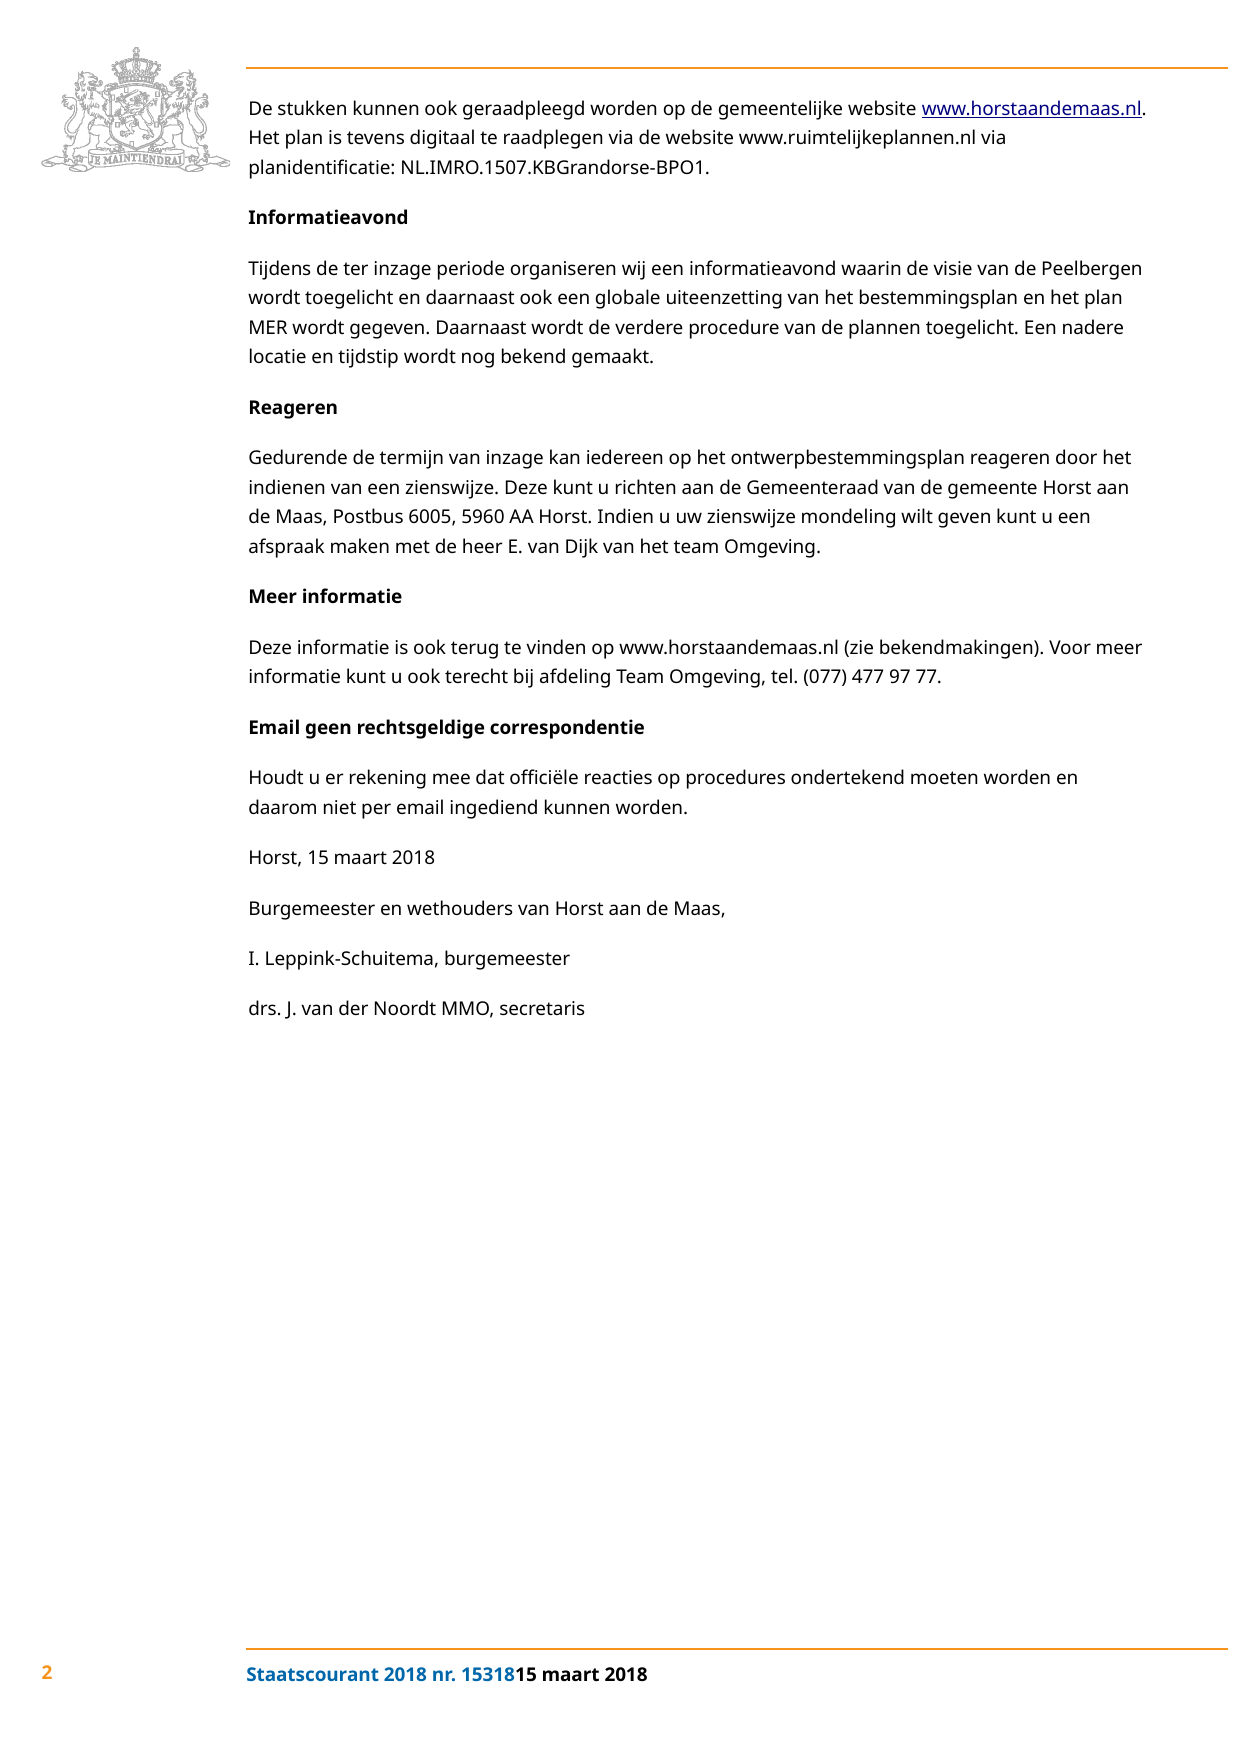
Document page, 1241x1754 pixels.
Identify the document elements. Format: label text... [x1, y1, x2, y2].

text Horst, 15 maart 2018 [248, 844, 1152, 870]
text Meer informatie [248, 583, 1152, 609]
text Tijdens de ter inzage periode organiseren wij een informatieavond waarin de visie van de Peelbergen wordt toegelicht en daarnaast ook een globale uiteenzetting van het bestemmingsplan en het plan MER wordt gegeven. Daarnaast wordt de verdere procedure van de plannen toegelicht. Een nadere locatie en tijdstip wordt nog bekend gemaakt. [248, 255, 1152, 369]
text Burgemeester en wethouders van Horst aan de Maas, [248, 895, 1152, 921]
text Reageren [248, 394, 1152, 420]
text De stukken kunnen ook geraadpleegd worden op de gemeentelijke website www.horstaandemaas.nl. Het plan is tevens digitaal te raadplegen via de website www.ruimtelijkeplannen.nl via planidentificatie: NL.IMRO.1507.KBGrandorse-BPO1. [248, 95, 1152, 180]
text Informatieavond [248, 204, 1152, 230]
text Email geen rechtsgeldige correspondentie [248, 714, 1152, 740]
text Houdt u er rekening mee dat officiële reacties op procedures ondertekend moeten worden en daarom niet per email ingediend kunnen worden. [248, 764, 1152, 820]
text drs. J. van der Noordt MMO, secretaris [248, 996, 1152, 1021]
text I. Leppink-Schuitema, burgemeester [248, 945, 1152, 971]
text Gedurende de termijn van inzage kan iedereen op het ontwerpbestemmingsplan reageren door het indienen van een zienswijze. Deze kunt u richten aan de Gemeenteraad van de gemeente Horst aan de Maas, Postbus 6005, 5960 AA Horst. Indien u uw zienswijze mondeling wilt geven kunt u een afspraak maken met de heer E. van Dijk van het team Omgeving. [248, 444, 1152, 559]
picture [41, 47, 231, 172]
text Deze informatie is ook terug te vinden op www.horstaandemaas.nl (zie bekendmakingen). Voor meer informatie kunt u ook terecht bij afdeling Team Omgeving, tel. (077) 477 97 77. [248, 634, 1152, 689]
